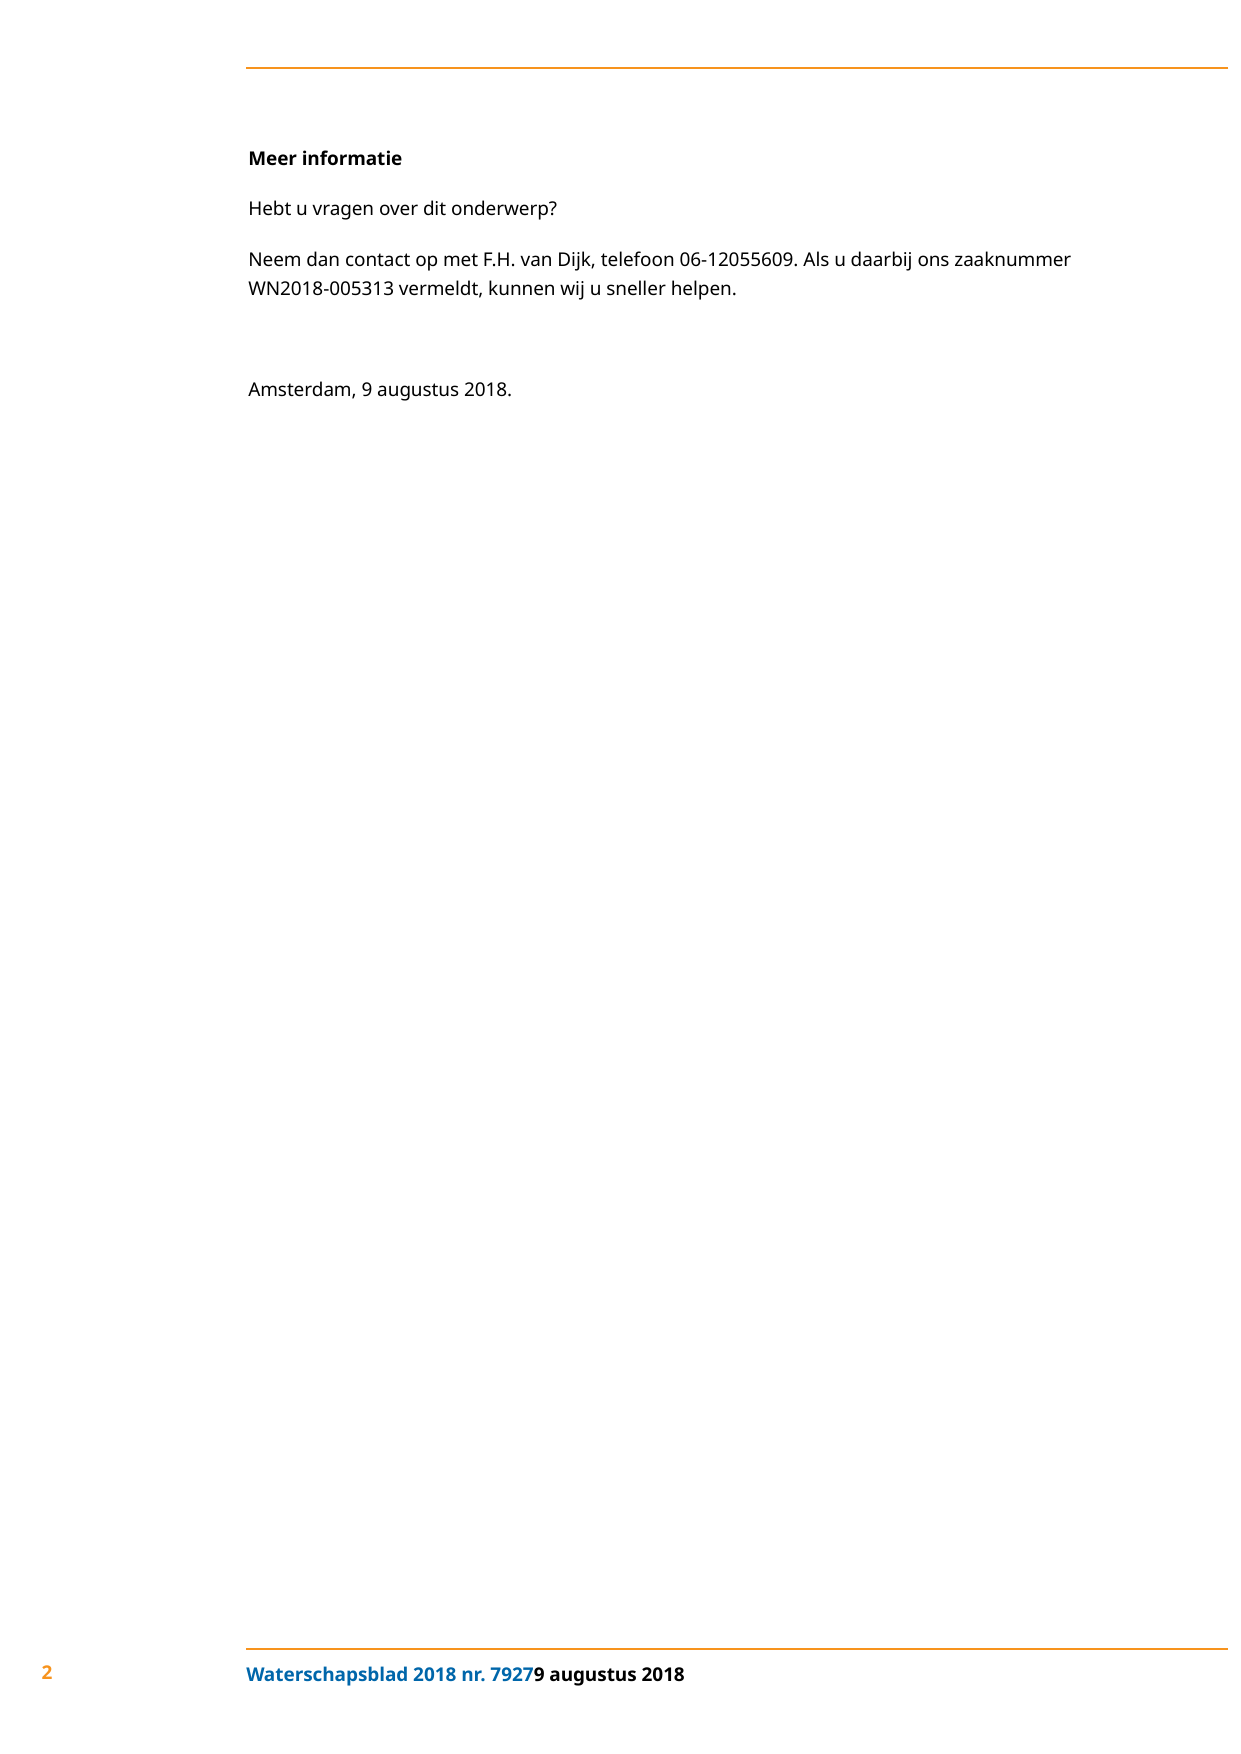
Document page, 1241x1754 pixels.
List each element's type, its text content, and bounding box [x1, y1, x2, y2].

text Amsterdam, 9 augustus 2018. [248, 376, 1152, 402]
text Hebt u vragen over dit onderwerp? [248, 196, 1152, 221]
text Meer informatie [248, 145, 1152, 171]
text Neem dan contact op met F.H. van Dijk, telefoon 06-12055609. Als u daarbij ons zaaknummer WN2018-005313 vermeldt, kunnen wij u sneller helpen. [248, 246, 1152, 301]
picture [41, 47, 231, 172]
